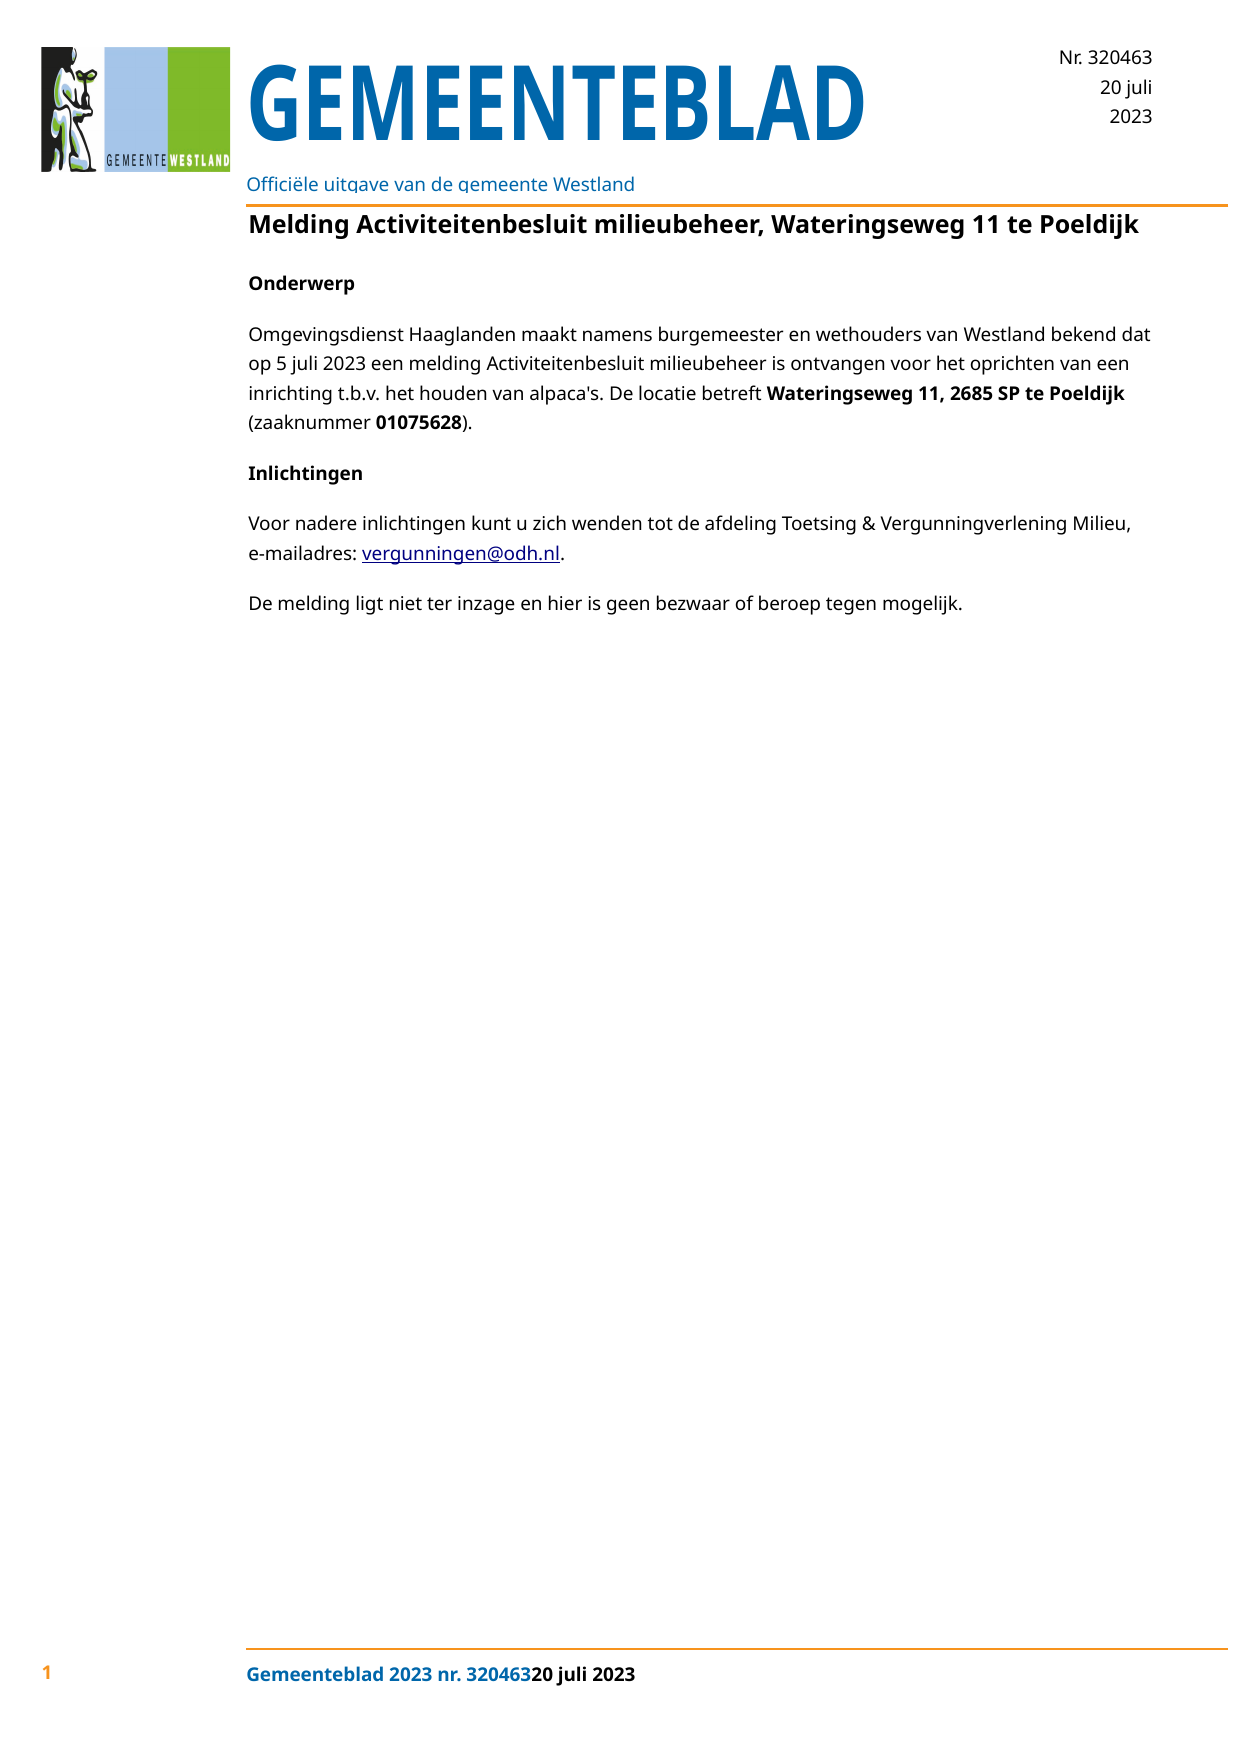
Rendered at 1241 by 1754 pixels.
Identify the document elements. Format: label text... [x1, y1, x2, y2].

text Omgevingsdienst Haaglanden maakt namens burgemeester en wethouders van Westland bekend dat op 5 juli 2023 een melding Activiteitenbesluit milieubeheer is ontvangen voor het oprichten van een inrichting t.b.v. het houden van alpaca's. De locatie betreft Wateringseweg 11, 2685 SP te Poeldijk (zaaknummer 01075628). [248, 321, 1152, 435]
text Melding Activiteitenbesluit milieubeheer, Wateringseweg 11 te Poeldijk [248, 207, 1152, 241]
text Inlichtingen [248, 460, 1152, 486]
text Voor nadere inlichtingen kunt u zich wenden tot de afdeling Toetsing & Vergunningverlening Milieu, e-mailadres: vergunningen@odh.nl. [248, 510, 1152, 566]
picture [41, 47, 231, 172]
text Onderwerp [248, 270, 1152, 296]
text De melding ligt niet ter inzage en hier is geen bezwaar of beroep tegen mogelijk. [248, 590, 1152, 616]
